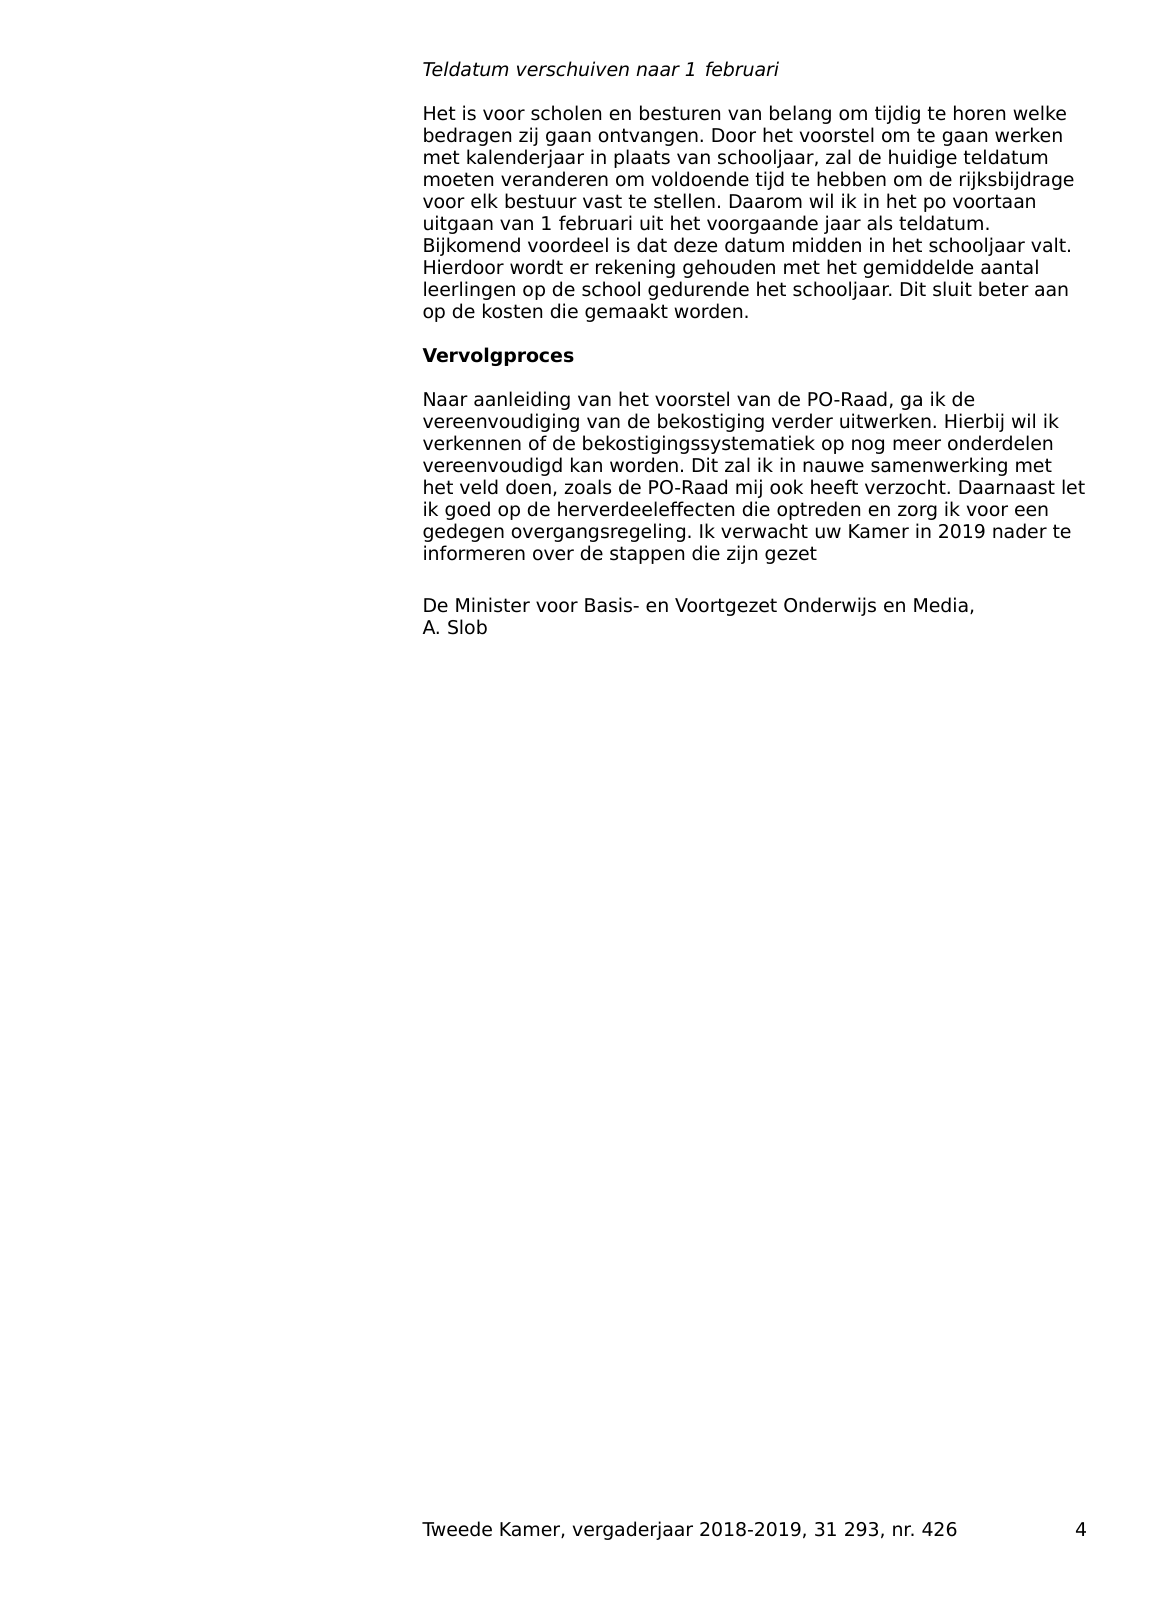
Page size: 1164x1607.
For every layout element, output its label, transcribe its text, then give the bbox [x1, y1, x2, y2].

text Het is voor scholen en besturen van belang om tijdig te horen welke bedragen zij gaan ontvangen. Door het voorstel om te gaan werken met kalenderjaar in plaats van schooljaar, zal de huidige teldatum moeten veranderen om voldoende tijd te hebben om de rijksbijdrage voor elk bestuur vast te stellen. Daarom wil ik in het po voortaan uitgaan van 1 februari uit het voorgaande jaar als teldatum. Bijkomend voordeel is dat deze datum midden in het schooljaar valt. Hierdoor wordt er rekening gehouden met het gemiddelde aantal leerlingen op de school gedurende het schooljaar. Dit sluit beter aan op de kosten die gemaakt worden. [422, 103, 1087, 323]
text De Minister voor Basis- en Voortgezet Onderwijs en Media, A. Slob [422, 595, 1087, 639]
text Naar aanleiding van het voorstel van de PO-Raad, ga ik de vereenvoudiging van de bekostiging verder uitwerken. Hierbij wil ik verkennen of de bekostigingssystematiek op nog meer onderdelen vereenvoudigd kan worden. Dit zal ik in nauwe samenwerking met het veld doen, zoals de PO-Raad mij ook heeft verzocht. Daarnaast let ik goed op de herverdeeleffecten die optreden en zorg ik voor een gedegen overgangsregeling. Ik verwacht uw Kamer in 2019 nader te informeren over de stappen die zijn gezet [422, 389, 1087, 565]
subtitle Vervolgproces [422, 345, 1087, 367]
subtitle Teldatum verschuiven naar 1 februari [422, 59, 1087, 81]
